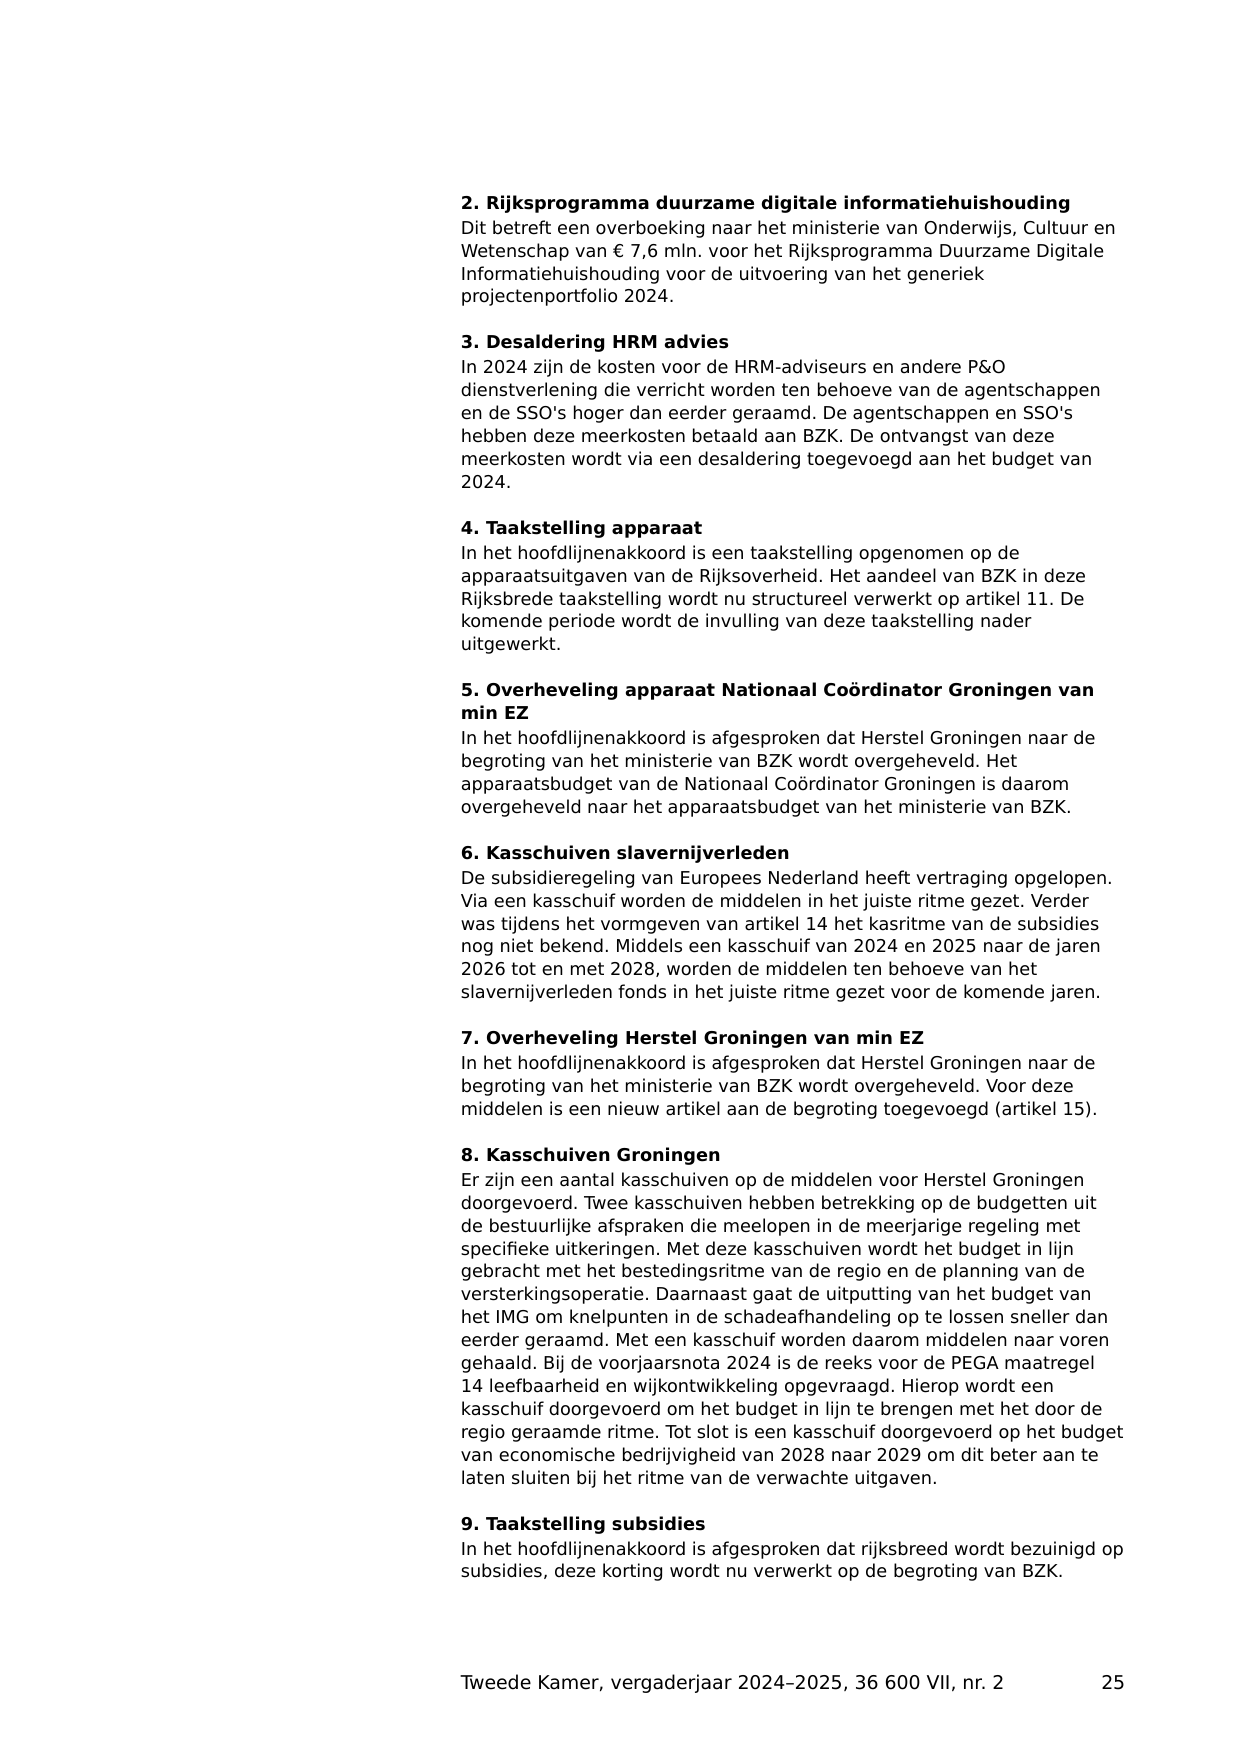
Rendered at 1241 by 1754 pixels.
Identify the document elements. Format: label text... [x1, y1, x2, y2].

text 6. Kasschuiven slavernijverleden [461, 841, 1125, 864]
text 4. Taakstelling apparaat [461, 516, 1125, 539]
text 8. Kasschuiven Groningen [461, 1143, 1125, 1166]
text In het hoofdlijnenakkoord is afgesproken dat rijksbreed wordt bezuinigd op subsidies, deze korting wordt nu verwerkt op de begroting van BZK. [461, 1537, 1125, 1582]
text De subsidieregeling van Europees Nederland heeft vertraging opgelopen. Via een kasschuif worden de middelen in het juiste ritme gezet. Verder was tijdens het vormgeven van artikel 14 het kasritme van de subsidies nog niet bekend. Middels een kasschuif van 2024 en 2025 naar de jaren 2026 tot en met 2028, worden de middelen ten behoeve van het slavernijverleden fonds in het juiste ritme gezet voor de komende jaren. [461, 866, 1125, 1003]
text In 2024 zijn de kosten voor de HRM-adviseurs en andere P&O dienstverlening die verricht worden ten behoeve van de agentschappen en de SSO's hoger dan eerder geraamd. De agentschappen en SSO's hebben deze meerkosten betaald aan BZK. De ontvangst van deze meerkosten wordt via een desaldering toegevoegd aan het budget van 2024. [461, 355, 1125, 493]
text In het hoofdlijnenakkoord is afgesproken dat Herstel Groningen naar de begroting van het ministerie van BZK wordt overgeheveld. Voor deze middelen is een nieuw artikel aan de begroting toegevoegd (artikel 15). [461, 1051, 1125, 1120]
text Er zijn een aantal kasschuiven op de middelen voor Herstel Groningen doorgevoerd. Twee kasschuiven hebben betrekking op de budgetten uit de bestuurlijke afspraken die meelopen in de meerjarige regeling met specifieke uitkeringen. Met deze kasschuiven wordt het budget in lijn gebracht met het bestedingsritme van de regio en de planning van de versterkingsoperatie. Daarnaast gaat de uitputting van het budget van het IMG om knelpunten in de schadeafhandeling op te lossen sneller dan eerder geraamd. Met een kasschuif worden daarom middelen naar voren gehaald. Bij de voorjaarsnota 2024 is de reeks voor de PEGA maatregel 14 leefbaarheid en wijkontwikkeling opgevraagd. Hierop wordt een kasschuif doorgevoerd om het budget in lijn te brengen met het door de regio geraamde ritme. Tot slot is een kasschuif doorgevoerd op het budget van economische bedrijvigheid van 2028 naar 2029 om dit beter aan te laten sluiten bij het ritme van de verwachte uitgaven. [461, 1168, 1125, 1489]
text In het hoofdlijnenakkoord is een taakstelling opgenomen op de apparaatsuitgaven van de Rijksoverheid. Het aandeel van BZK in deze Rijksbrede taakstelling wordt nu structureel verwerkt op artikel 11. De komende periode wordt de invulling van deze taakstelling nader uitgewerkt. [461, 541, 1125, 655]
text Dit betreft een overboeking naar het ministerie van Onderwĳs, Cultuur en Wetenschap van € 7,6 mln. voor het Rĳksprogramma Duurzame Digitale Informatiehuishouding voor de uitvoering van het generiek projectenportfolio 2024. [461, 216, 1125, 307]
text 9. Taakstelling subsidies [461, 1512, 1125, 1534]
text 2. Rijksprogramma duurzame digitale informatiehuishouding [461, 191, 1125, 214]
text 3. Desaldering HRM advies [461, 330, 1125, 353]
text 7. Overheveling Herstel Groningen van min EZ [461, 1026, 1125, 1049]
text 5. Overheveling apparaat Nationaal Coördinator Groningen van min EZ [461, 678, 1125, 724]
text In het hoofdlijnenakkoord is afgesproken dat Herstel Groningen naar de begroting van het ministerie van BZK wordt overgeheveld. Het apparaatsbudget van de Nationaal Coördinator Groningen is daarom overgeheveld naar het apparaatsbudget van het ministerie van BZK. [461, 726, 1125, 818]
